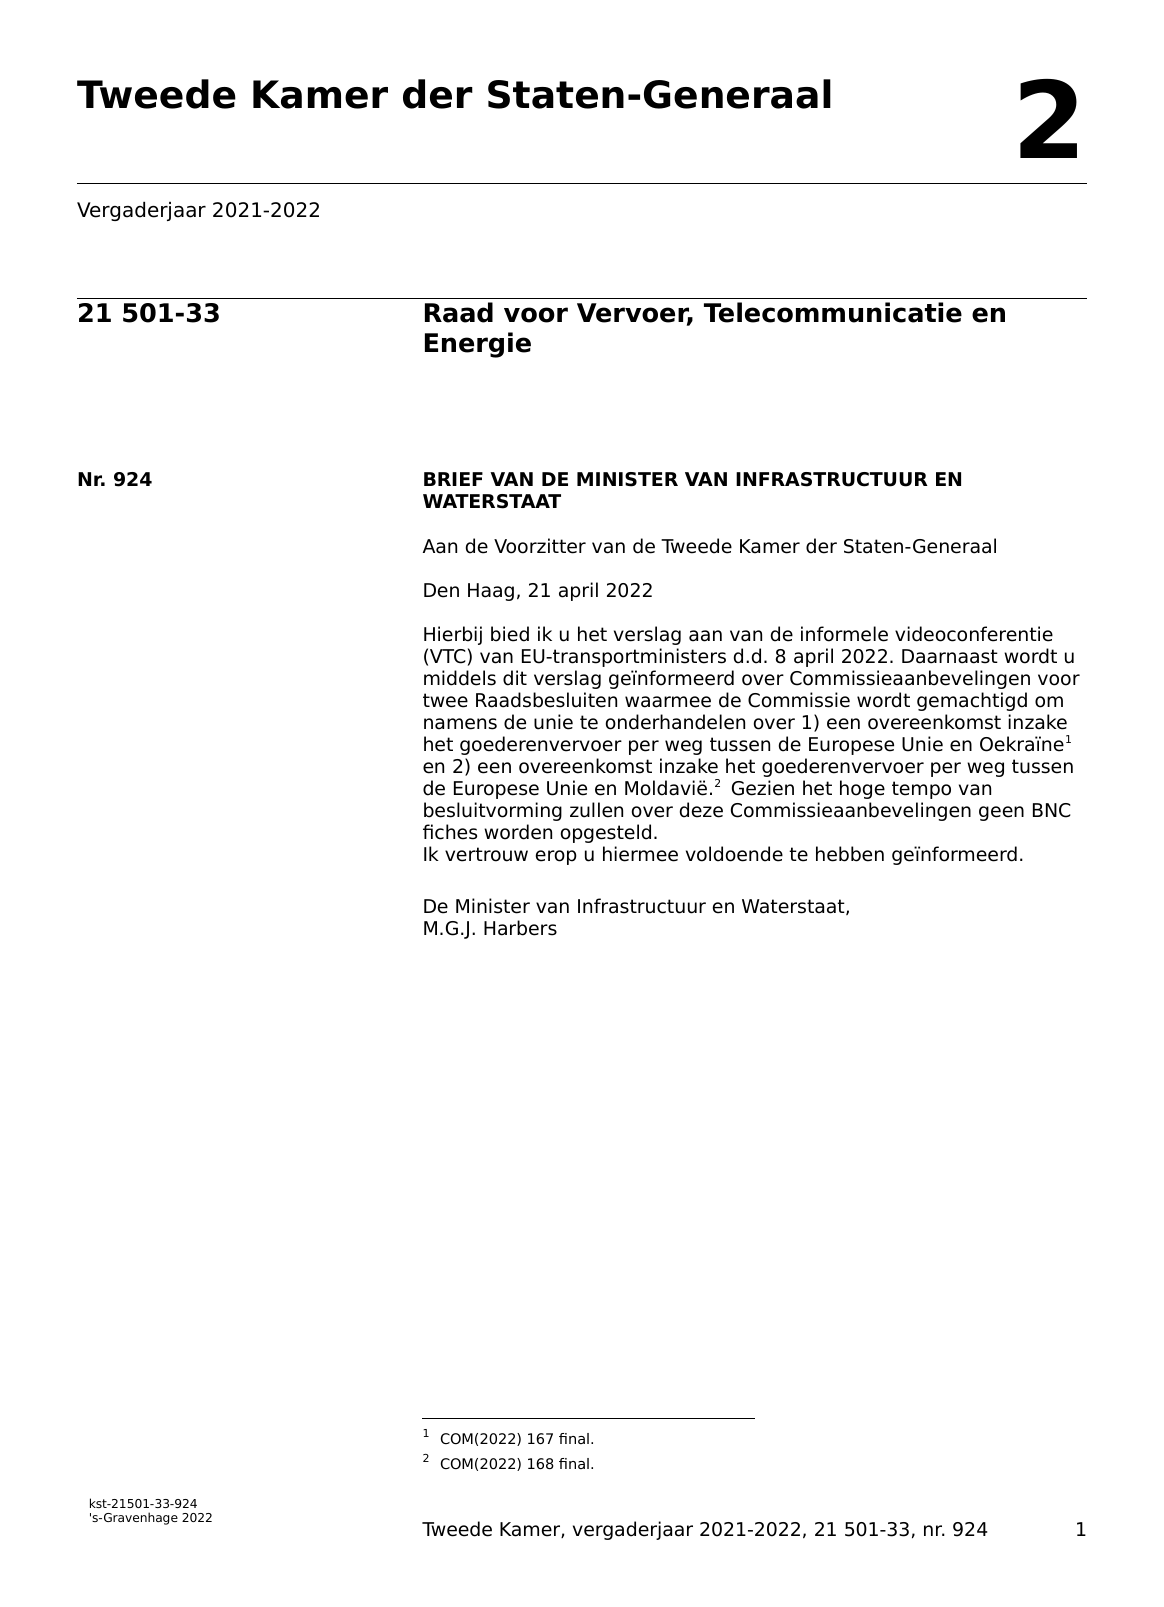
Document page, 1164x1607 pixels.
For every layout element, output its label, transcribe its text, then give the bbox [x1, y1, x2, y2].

table_header 2 [886, 59, 1087, 183]
text Den Haag, 21 april 2022 [422, 580, 1087, 602]
text COM(2022) 167 final. [422, 1427, 1087, 1449]
subtitle Nr. 924 BRIEF VAN DE MINISTER VAN INFRASTRUCTUUR EN WATERSTAAT [77, 469, 1087, 513]
table_cell Vergaderjaar 2021-2022 [77, 184, 1087, 298]
subtitle 21 501-33 Raad voor Vervoer, Telecommunicatie en Energie [77, 299, 1087, 358]
text Ik vertrouw erop u hiermee voldoende te hebben geïnformeerd. [422, 844, 1087, 866]
text kst-21501-33-924 [88, 1497, 323, 1511]
text Aan de Voorzitter van de Tweede Kamer der Staten-Generaal [422, 536, 1087, 557]
text 's-Gravenhage 2022 [88, 1511, 323, 1525]
text Hierbij bied ik u het verslag aan van de informele videoconferentie (VTC) van EU-transportministers d.d. 8 april 2022. Daarnaast wordt u middels dit verslag geïnformeerd over Commissieaanbevelingen voor twee Raadsbesluiten waarmee de Commissie wordt gemachtigd om namens de unie te onderhandelen over 1) een overeenkomst inzake het goederenvervoer per weg tussen de Europese Unie en Oekraïne en 2) een overeenkomst inzake het goederenvervoer per weg tussen de Europese Unie en Moldavië. Gezien het hoge tempo van besluitvorming zullen over deze Commissieaanbevelingen geen BNC fiches worden opgesteld. [422, 624, 1087, 844]
table_header Tweede Kamer der Staten-Generaal [77, 59, 886, 183]
text COM(2022) 168 final. [422, 1452, 1087, 1474]
text De Minister van Infrastructuur en Waterstaat, M.G.J. Harbers [422, 896, 1087, 939]
